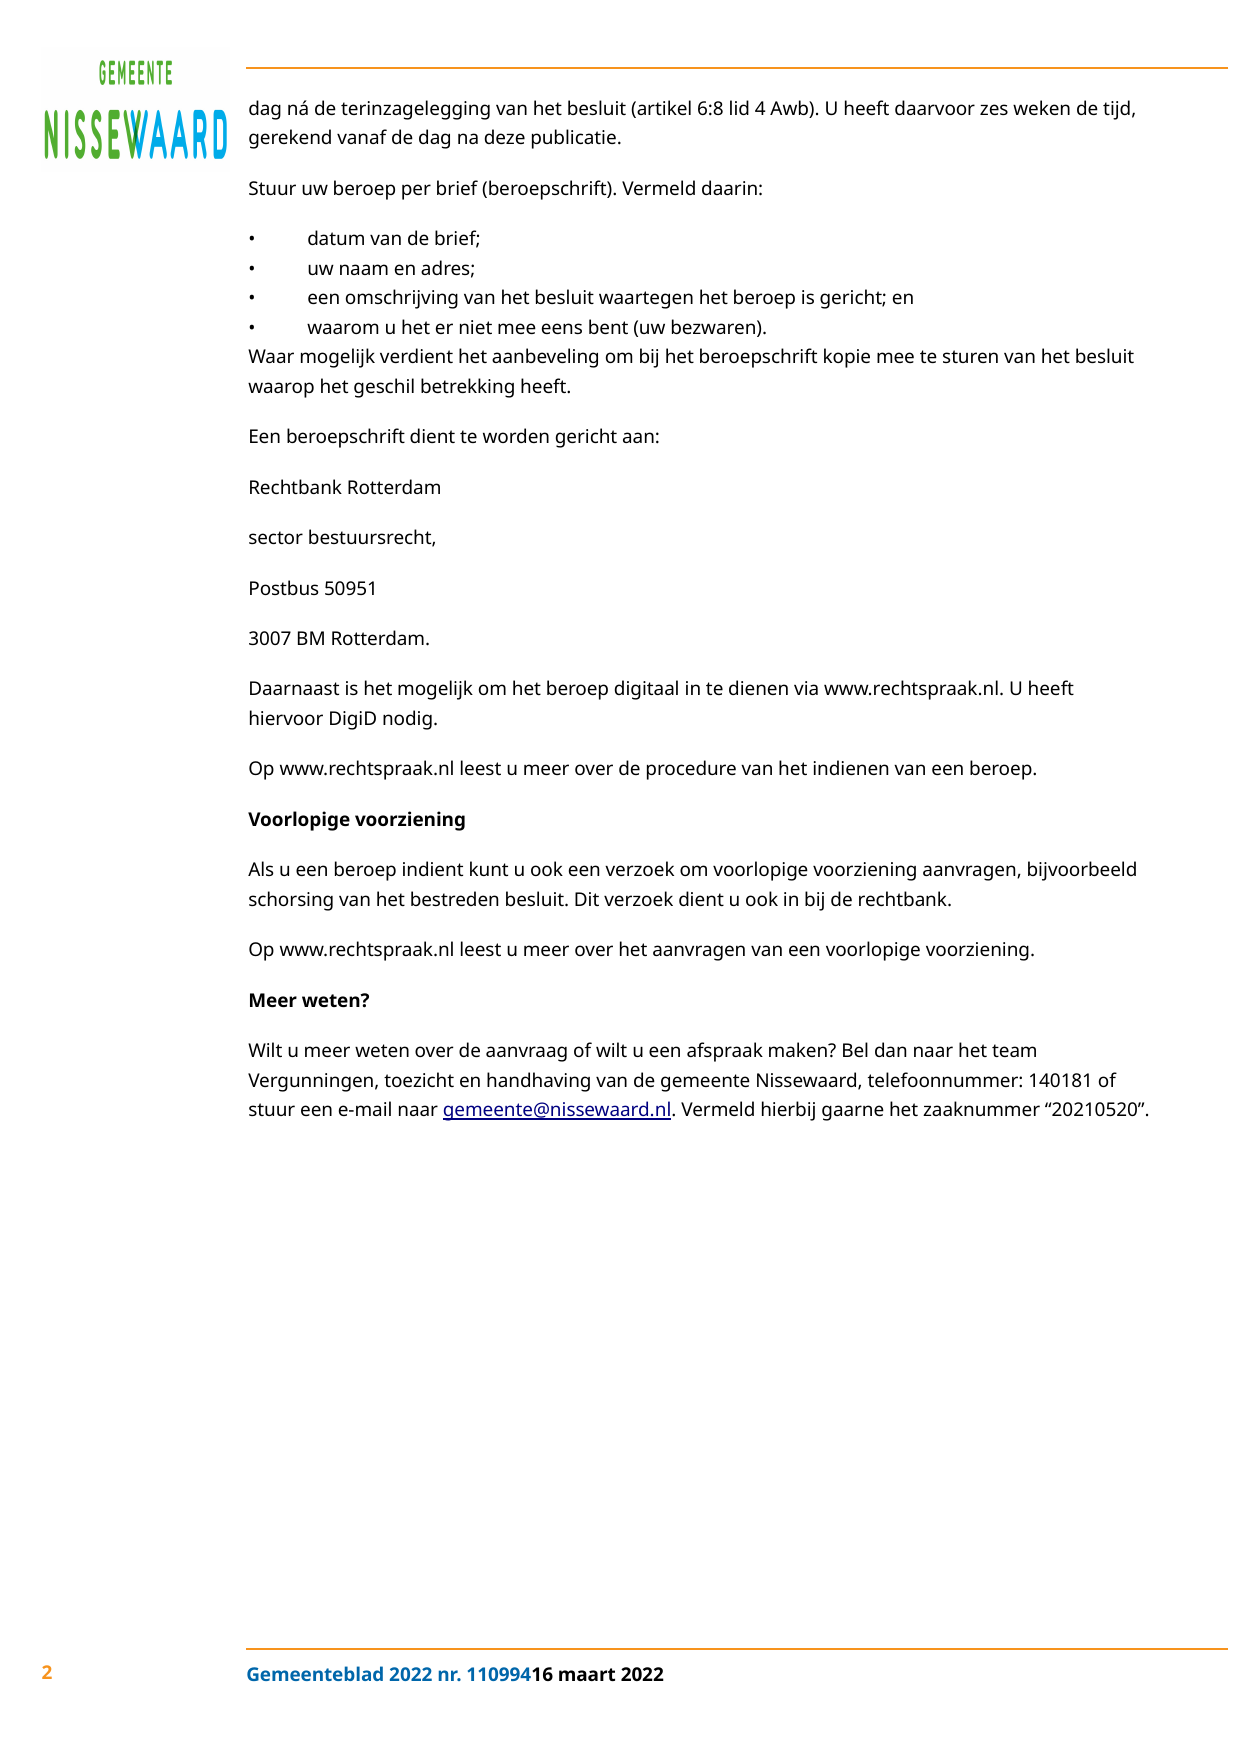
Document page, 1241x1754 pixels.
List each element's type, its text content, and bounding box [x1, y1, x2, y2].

text Een beroepschrift dient te worden gericht aan: [248, 423, 1152, 449]
list datum van de brief; [248, 225, 1152, 251]
text Voorlopige voorziening [248, 806, 1152, 832]
text Meer weten? [248, 987, 1152, 1013]
text Daarnaast is het mogelijk om het beroep digitaal in te dienen via www.rechtspraak.nl. U heeft hiervoor DigiD nodig. [248, 676, 1152, 731]
text sector bestuursrecht, [248, 524, 1152, 550]
text Rechtbank Rotterdam [248, 474, 1152, 500]
text 3007 BM Rotterdam. [248, 625, 1152, 651]
text Waar mogelijk verdient het aanbeveling om bij het beroepschrift kopie mee te sturen van het besluit waarop het geschil betrekking heeft. [248, 343, 1152, 399]
text Postbus 50951 [248, 575, 1152, 601]
text Wilt u meer weten over de aanvraag of wilt u een afspraak maken? Bel dan naar het team Vergunningen, toezicht en handhaving van de gemeente Nissewaard, telefoonnummer: 140181 of stuur een e-mail naar gemeente@nissewaard.nl. Vermeld hierbij gaarne het zaaknummer “20210520”. [248, 1037, 1152, 1122]
text Als u een beroep indient kunt u ook een verzoek om voorlopige voorziening aanvragen, bijvoorbeeld schorsing van het bestreden besluit. Dit verzoek dient u ook in bij de rechtbank. [248, 856, 1152, 912]
text dag ná de terinzagelegging van het besluit (artikel 6:8 lid 4 Awb). U heeft daarvoor zes weken de tijd, gerekend vanaf de dag na deze publicatie. [248, 95, 1152, 150]
list een omschrijving van het besluit waartegen het beroep is gericht; en [248, 284, 1152, 310]
picture [41, 47, 231, 172]
text Op www.rechtspraak.nl leest u meer over het aanvragen van een voorlopige voorziening. [248, 936, 1152, 962]
list waarom u het er niet mee eens bent (uw bezwaren). [248, 314, 1152, 340]
text Op www.rechtspraak.nl leest u meer over de procedure van het indienen van een beroep. [248, 756, 1152, 781]
text Stuur uw beroep per brief (beroepschrift). Vermeld daarin: [248, 175, 1152, 201]
list uw naam en adres; [248, 255, 1152, 281]
